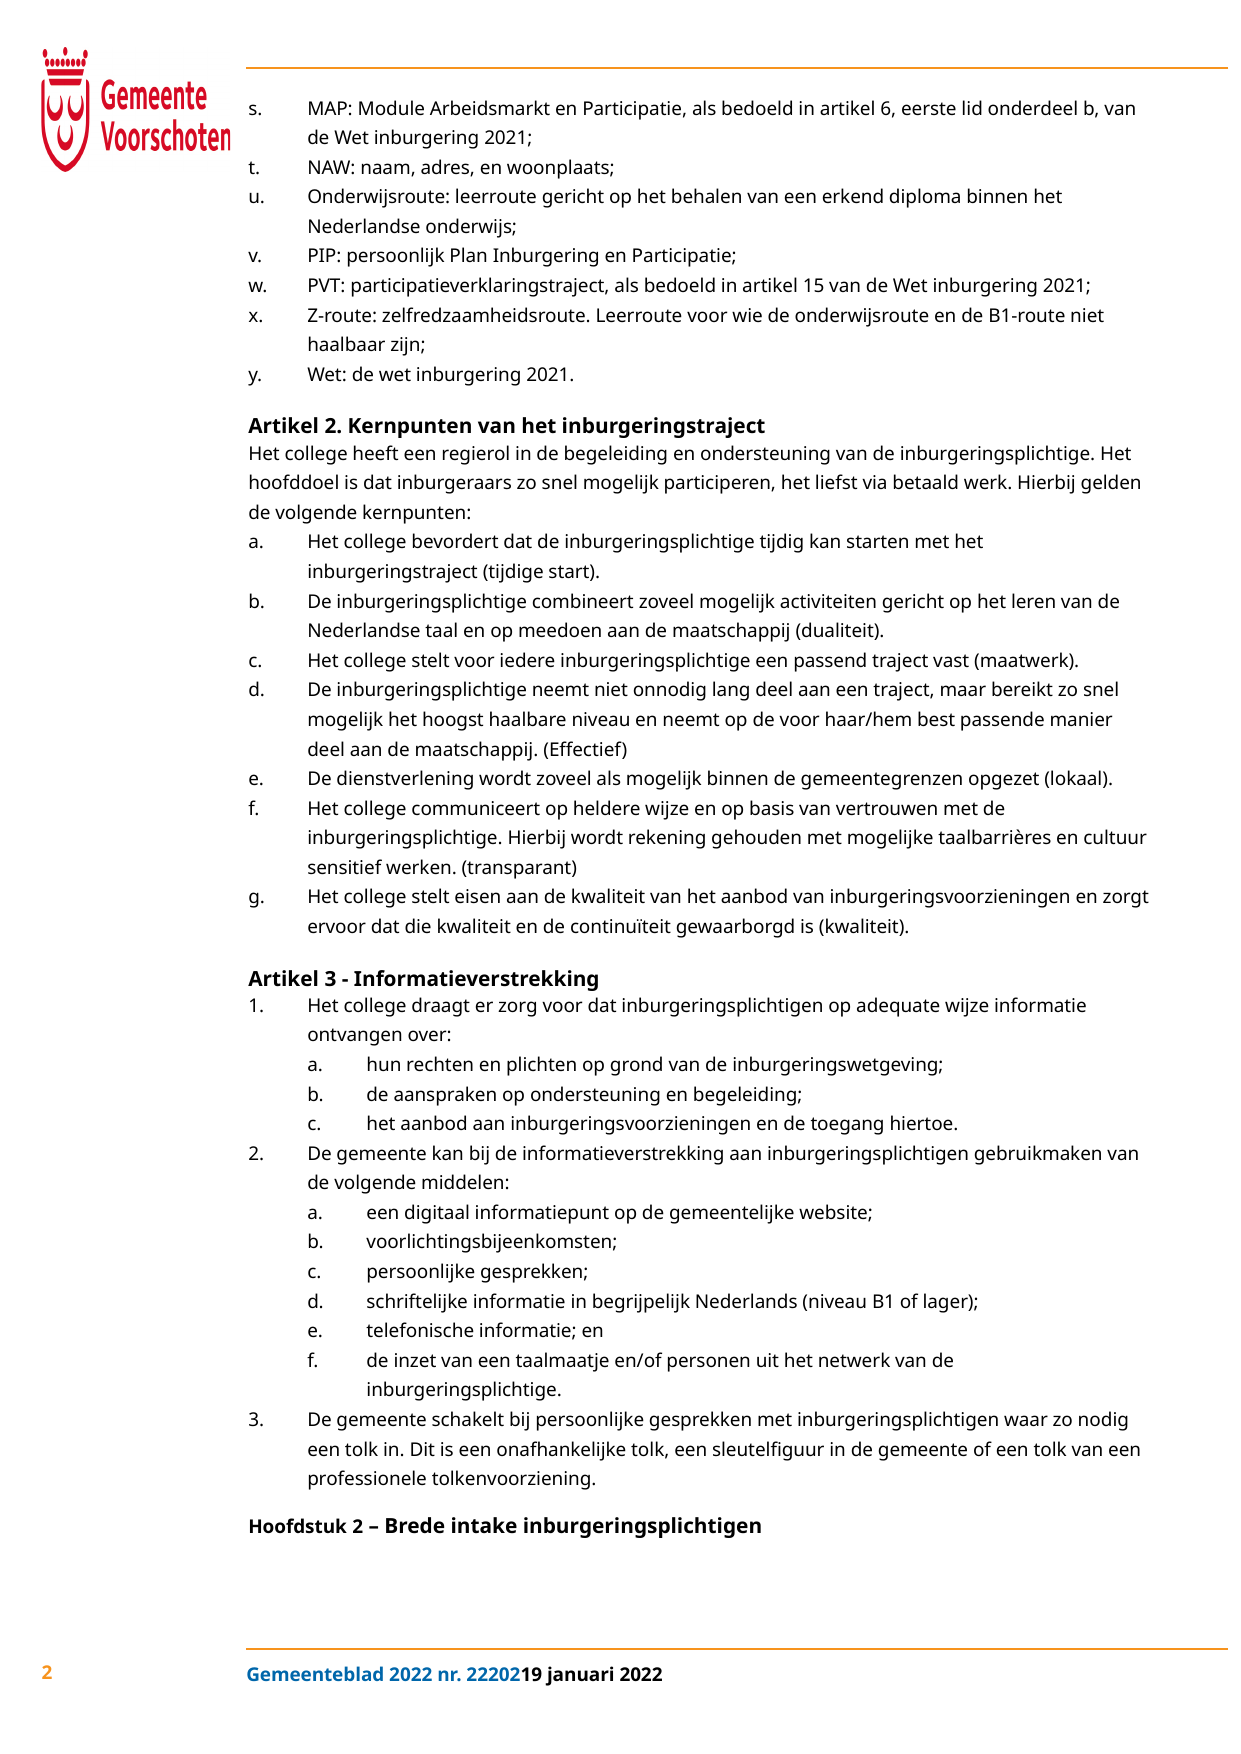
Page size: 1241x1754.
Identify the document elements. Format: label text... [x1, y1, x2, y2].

list MAP: Module Arbeidsmarkt en Participatie, als bedoeld in artikel 6, eerste lid onderdeel b, van de Wet inburgering 2021; [248, 95, 1152, 150]
list schriftelijke informatie in begrijpelijk Nederlands (niveau B1 of lager); [307, 1288, 1152, 1314]
list Het college draagt er zorg voor dat inburgeringsplichtigen op adequate wijze informatie ontvangen over: [248, 992, 1152, 1047]
list hun rechten en plichten op grond van de inburgeringswetgeving; [307, 1051, 1152, 1077]
list Het college stelt eisen aan de kwaliteit van het aanbod van inburgeringsvoorzieningen en zorgt ervoor dat die kwaliteit en de continuïteit gewaarborgd is (kwaliteit). [248, 884, 1152, 939]
list telefonische informatie; en [307, 1317, 1152, 1343]
list een digitaal informatiepunt op de gemeentelijke website; [307, 1199, 1152, 1225]
list De gemeente kan bij de informatieverstrekking aan inburgeringsplichtigen gebruikmaken van de volgende middelen: [248, 1140, 1152, 1195]
picture [41, 47, 231, 172]
list Het college bevordert dat de inburgeringsplichtige tijdig kan starten met het inburgeringstraject (tijdige start). [248, 529, 1152, 584]
list de aanspraken op ondersteuning en begeleiding; [307, 1081, 1152, 1107]
list voorlichtingsbijeenkomsten; [307, 1229, 1152, 1254]
list De gemeente schakelt bij persoonlijke gesprekken met inburgeringsplichtigen waar zo nodig een tolk in. Dit is een onafhankelijke tolk, een sleutelfiguur in de gemeente of een tolk van een professionele tolkenvoorziening. [248, 1406, 1152, 1491]
list Wet: de wet inburgering 2021. [248, 361, 1152, 387]
list NAW: naam, adres, en woonplaats; [248, 154, 1152, 180]
list het aanbod aan inburgeringsvoorzieningen en de toegang hiertoe. [307, 1110, 1152, 1136]
list persoonlijke gesprekken; [307, 1258, 1152, 1284]
text Hoofdstuk 2 – Brede intake inburgeringsplichtigen [248, 1511, 1152, 1539]
text Artikel 3 - Informatieverstrekking [248, 964, 1152, 992]
list Onderwijsroute: leerroute gericht op het behalen van een erkend diploma binnen het Nederlandse onderwijs; [248, 183, 1152, 239]
list De inburgeringsplichtige combineert zoveel mogelijk activiteiten gericht op het leren van de Nederlandse taal en op meedoen aan de maatschappij (dualiteit). [248, 588, 1152, 643]
list Het college communiceert op heldere wijze en op basis van vertrouwen met de inburgeringsplichtige. Hierbij wordt rekening gehouden met mogelijke taalbarrières en cultuur sensitief werken. (transparant) [248, 795, 1152, 880]
list PVT: participatieverklaringstraject, als bedoeld in artikel 15 van de Wet inburgering 2021; [248, 272, 1152, 298]
text Het college heeft een regierol in de begeleiding en ondersteuning van de inburgeringsplichtige. Het hoofddoel is dat inburgeraars zo snel mogelijk participeren, het liefst via betaald werk. Hierbij gelden de volgende kernpunten: [248, 440, 1152, 525]
list PIP: persoonlijk Plan Inburgering en Participatie; [248, 243, 1152, 268]
list Z-route: zelfredzaamheidsroute. Leerroute voor wie de onderwijsroute en de B1-route niet haalbaar zijn; [248, 302, 1152, 357]
list De inburgeringsplichtige neemt niet onnodig lang deel aan een traject, maar bereikt zo snel mogelijk het hoogst haalbare niveau en neemt op de voor haar/hem best passende manier deel aan de maatschappij. (Effectief) [248, 677, 1152, 761]
text Artikel 2. Kernpunten van het inburgeringstraject [248, 411, 1152, 440]
list de inzet van een taalmaatje en/of personen uit het netwerk van de inburgeringsplichtige. [307, 1347, 1152, 1402]
list Het college stelt voor iedere inburgeringsplichtige een passend traject vast (maatwerk). [248, 647, 1152, 673]
list De dienstverlening wordt zoveel als mogelijk binnen de gemeentegrenzen opgezet (lokaal). [248, 765, 1152, 791]
